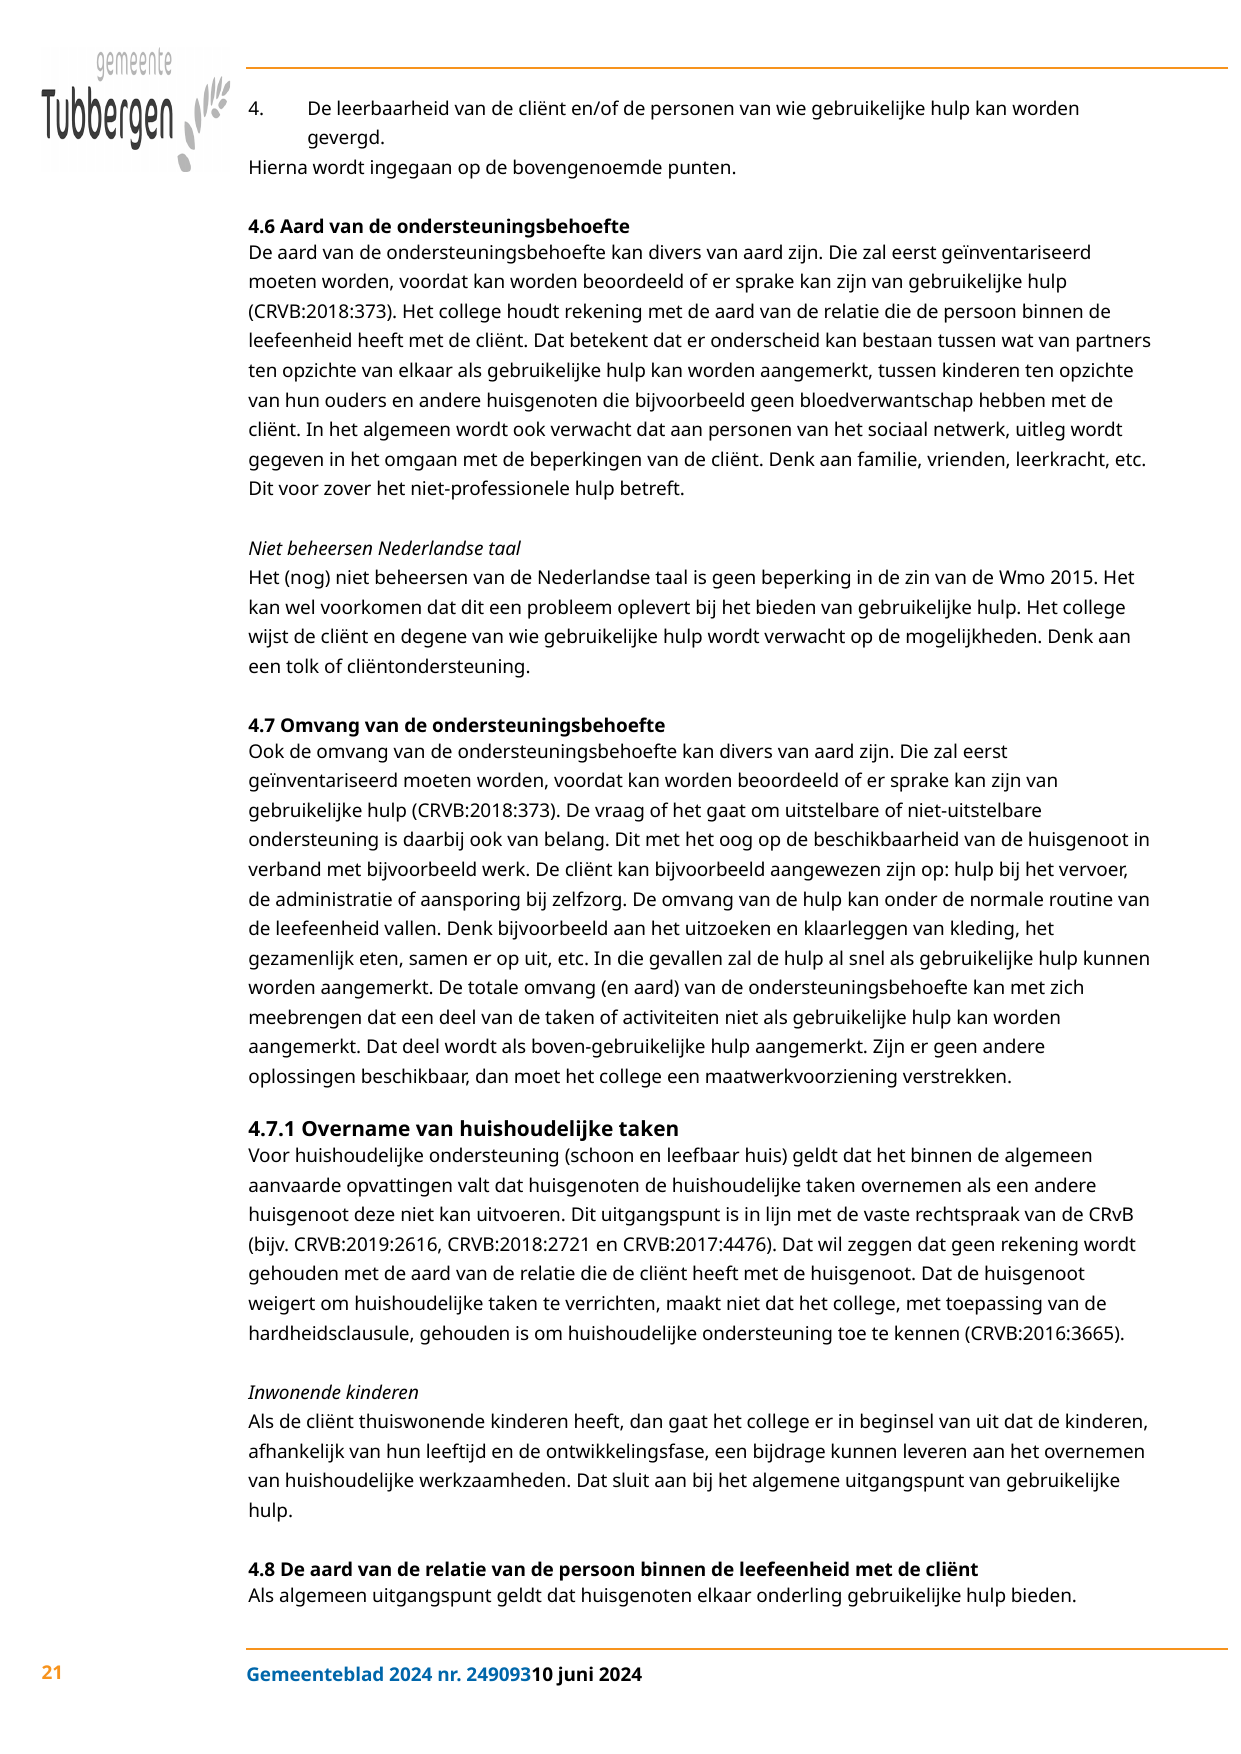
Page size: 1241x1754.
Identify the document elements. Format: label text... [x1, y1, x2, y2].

text Niet beheersen Nederlandse taal [248, 535, 1152, 560]
text Voor huishoudelijke ondersteuning (schoon en leefbaar huis) geldt dat het binnen de algemeen aanvaarde opvattingen valt dat huisgenoten de huishoudelijke taken overnemen als een andere huisgenoot deze niet kan uitvoeren. Dit uitgangspunt is in lijn met de vaste rechtspraak van de CRvB (bijv. CRVB:2019:2616, CRVB:2018:2721 en CRVB:2017:4476). Dat wil zeggen dat geen rekening wordt gehouden met de aard van de relatie die de cliënt heeft met de huisgenoot. Dat de huisgenoot weigert om huishoudelijke taken te verrichten, maakt niet dat het college, met toepassing van de hardheidsclausule, gehouden is om huishoudelijke ondersteuning toe te kennen (CRVB:2016:3665). [248, 1142, 1152, 1345]
text 4.7.1 Overname van huishoudelijke taken [248, 1114, 1152, 1142]
text 4.7 Omvang van de ondersteuningsbehoefte [248, 712, 1152, 738]
text Als algemeen uitgangspunt geldt dat huisgenoten elkaar onderling gebruikelijke hulp bieden. [248, 1582, 1152, 1608]
text De aard van de ondersteuningsbehoefte kan divers van aard zijn. Die zal eerst geïnventariseerd moeten worden, voordat kan worden beoordeeld of er sprake kan zijn van gebruikelijke hulp (CRVB:2018:373). Het college houdt rekening met de aard van de relatie die de persoon binnen de leefeenheid heeft met de cliënt. Dat betekent dat er onderscheid kan bestaan tussen wat van partners ten opzichte van elkaar als gebruikelijke hulp kan worden aangemerkt, tussen kinderen ten opzichte van hun ouders en andere huisgenoten die bijvoorbeeld geen bloedverwantschap hebben met de cliënt. In het algemeen wordt ook verwacht dat aan personen van het sociaal netwerk, uitleg wordt gegeven in het omgaan met de beperkingen van de cliënt. Denk aan familie, vrienden, leerkracht, etc. Dit voor zover het niet-professionele hulp betreft. [248, 239, 1152, 501]
text 4.6 Aard van de ondersteuningsbehoefte [248, 213, 1152, 239]
text Als de cliënt thuiswonende kinderen heeft, dan gaat het college er in beginsel van uit dat de kinderen, afhankelijk van hun leeftijd en de ontwikkelingsfase, een bijdrage kunnen leveren aan het overnemen van huishoudelijke werkzaamheden. Dat sluit aan bij het algemene uitgangspunt van gebruikelijke hulp. [248, 1408, 1152, 1523]
text Het (nog) niet beheersen van de Nederlandse taal is geen beperking in de zin van de Wmo 2015. Het kan wel voorkomen dat dit een probleem oplevert bij het bieden van gebruikelijke hulp. Het college wijst de cliënt en degene van wie gebruikelijke hulp wordt verwacht op de mogelijkheden. Denk aan een tolk of cliëntondersteuning. [248, 564, 1152, 679]
text Hierna wordt ingegaan op de bovengenoemde punten. [248, 154, 1152, 180]
text Inwonende kinderen [248, 1379, 1152, 1404]
picture [41, 47, 231, 172]
text Ook de omvang van de ondersteuningsbehoefte kan divers van aard zijn. Die zal eerst geïnventariseerd moeten worden, voordat kan worden beoordeeld of er sprake kan zijn van gebruikelijke hulp (CRVB:2018:373). De vraag of het gaat om uitstelbare of niet-uitstelbare ondersteuning is daarbij ook van belang. Dit met het oog op de beschikbaarheid van de huisgenoot in verband met bijvoorbeeld werk. De cliënt kan bijvoorbeeld aangewezen zijn op: hulp bij het vervoer, de administratie of aansporing bij zelfzorg. De omvang van de hulp kan onder de normale routine van de leefeenheid vallen. Denk bijvoorbeeld aan het uitzoeken en klaarleggen van kleding, het gezamenlijk eten, samen er op uit, etc. In die gevallen zal de hulp al snel als gebruikelijke hulp kunnen worden aangemerkt. De totale omvang (en aard) van de ondersteuningsbehoefte kan met zich meebrengen dat een deel van de taken of activiteiten niet als gebruikelijke hulp kan worden aangemerkt. Dat deel wordt als boven-gebruikelijke hulp aangemerkt. Zijn er geen andere oplossingen beschikbaar, dan moet het college een maatwerkvoorziening verstrekken. [248, 738, 1152, 1089]
list De leerbaarheid van de cliënt en/of de personen van wie gebruikelijke hulp kan worden gevergd. [248, 95, 1152, 150]
text 4.8 De aard van de relatie van de persoon binnen de leefeenheid met de cliënt [248, 1556, 1152, 1582]
